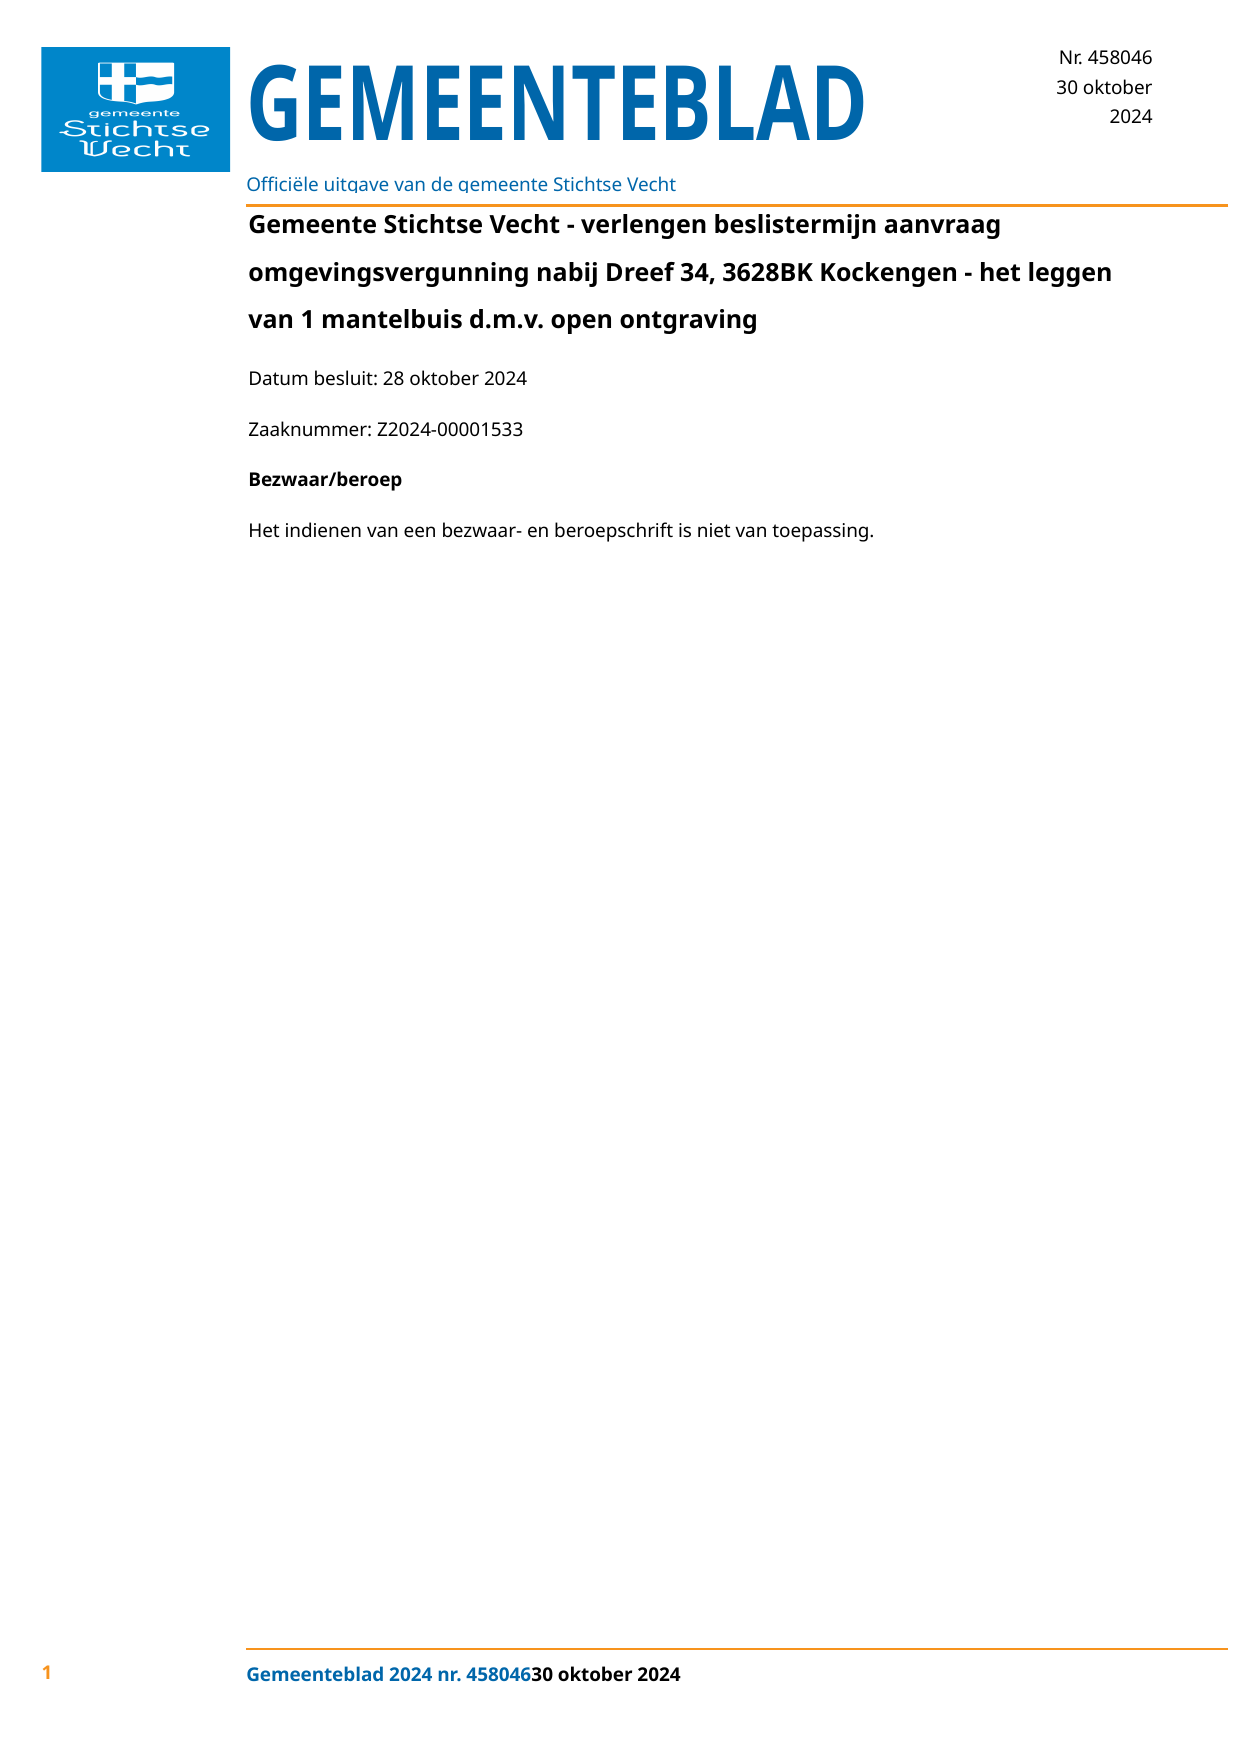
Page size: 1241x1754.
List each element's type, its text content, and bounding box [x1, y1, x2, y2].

picture [137, 63, 174, 103]
text Datum besluit: 28 oktober 2024 [248, 366, 1152, 391]
picture [99, 63, 135, 101]
text Zaaknummer: Z2024-00001533 [248, 416, 1152, 442]
text Gemeente Stichtse Vecht - verlengen beslistermijn aanvraag omgevingsvergunning nabij Dreef 34, 3628BK Kockengen - het leggen van 1 mantelbuis d.m.v. open ontgraving [248, 207, 1152, 336]
text Bezwaar/beroep [248, 466, 1152, 492]
text Het indienen van een bezwaar- en beroepschrift is niet van toepassing. [248, 517, 1152, 542]
